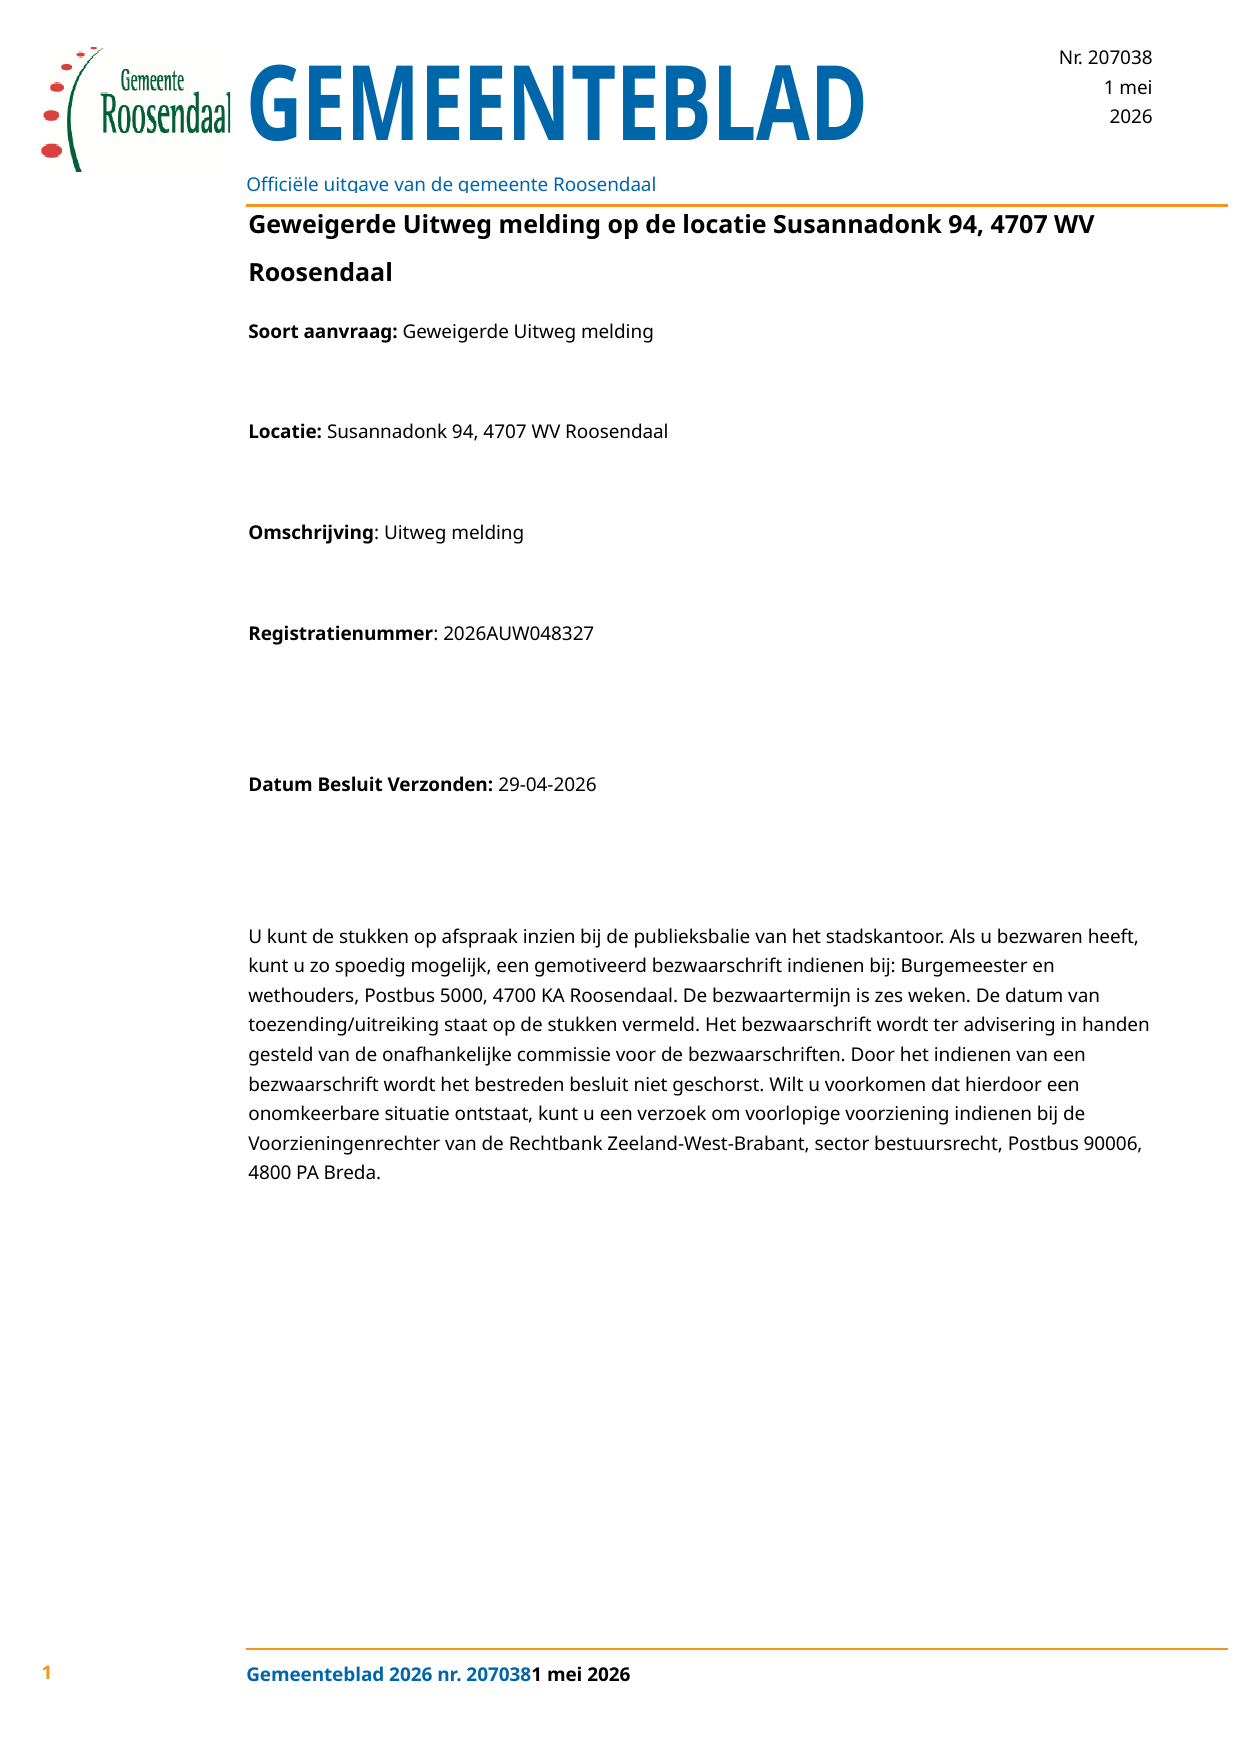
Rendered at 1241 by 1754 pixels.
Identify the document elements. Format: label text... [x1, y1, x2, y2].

picture [41, 47, 231, 172]
text Soort aanvraag: Geweigerde Uitweg melding [248, 318, 1152, 344]
text Locatie: Susannadonk 94, 4707 WV Roosendaal [248, 419, 1152, 444]
text Datum Besluit Verzonden: 29-04-2026 [248, 772, 1152, 797]
text Omschrijving: Uitweg melding [248, 519, 1152, 545]
text Geweigerde Uitweg melding op de locatie Susannadonk 94, 4707 WV Roosendaal [248, 207, 1152, 288]
text U kunt de stukken op afspraak inzien bij de publieksbalie van het stadskantoor. Als u bezwaren heeft, kunt u zo spoedig mogelijk, een gemotiveerd bezwaarschrift indienen bij: Burgemeester en wethouders, Postbus 5000, 4700 KA Roosendaal. De bezwaartermijn is zes weken. De datum van toezending/uitreiking staat op de stukken vermeld. Het bezwaarschrift wordt ter advisering in handen gesteld van de onafhankelijke commissie voor de bezwaarschriften. Door het indienen van een bezwaarschrift wordt het bestreden besluit niet geschorst. Wilt u voorkomen dat hierdoor een onomkeerbare situatie ontstaat, kunt u een verzoek om voorlopige voorziening indienen bij de Voorzieningenrechter van de Rechtbank Zeeland-West-Brabant, sector bestuursrecht, Postbus 90006, 4800 PA Breda. [248, 923, 1152, 1185]
text Registratienummer: 2026AUW048327 [248, 620, 1152, 646]
